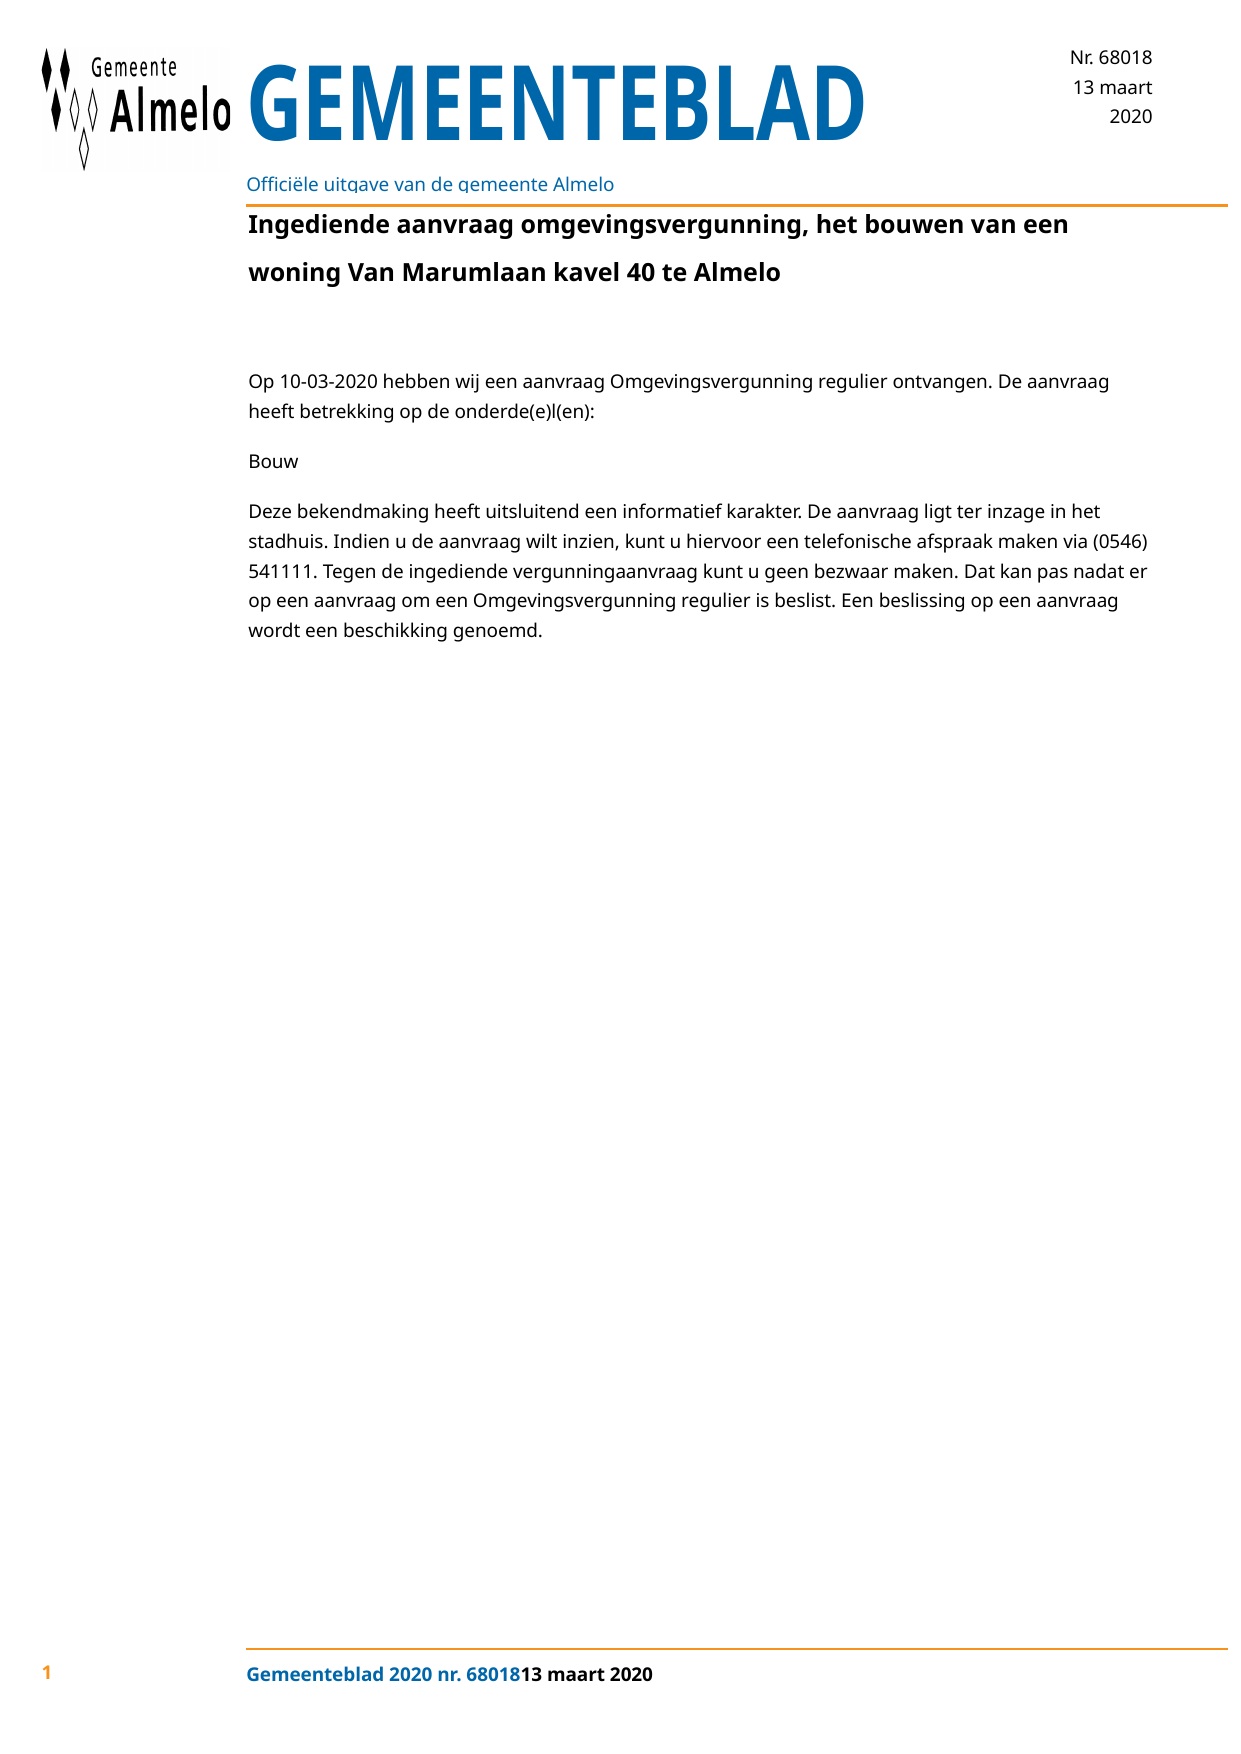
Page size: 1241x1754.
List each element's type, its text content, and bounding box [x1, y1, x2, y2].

text Ingediende aanvraag omgevingsvergunning, het bouwen van een woning Van Marumlaan kavel 40 te Almelo [248, 207, 1152, 288]
text Deze bekendmaking heeft uitsluitend een informatief karakter. De aanvraag ligt ter inzage in het stadhuis. Indien u de aanvraag wilt inzien, kunt u hiervoor een telefonische afspraak maken via (0546) 541111. Tegen de ingediende vergunningaanvraag kunt u geen bezwaar maken. Dat kan pas nadat er op een aanvraag om een Omgevingsvergunning regulier is beslist. Een beslissing op een aanvraag wordt een beschikking genoemd. [248, 499, 1152, 643]
text Op 10-03-2020 hebben wij een aanvraag Omgevingsvergunning regulier ontvangen. De aanvraag heeft betrekking op de onderde(e)l(en): [248, 368, 1152, 424]
picture [41, 47, 231, 172]
text Bouw [248, 448, 1152, 474]
